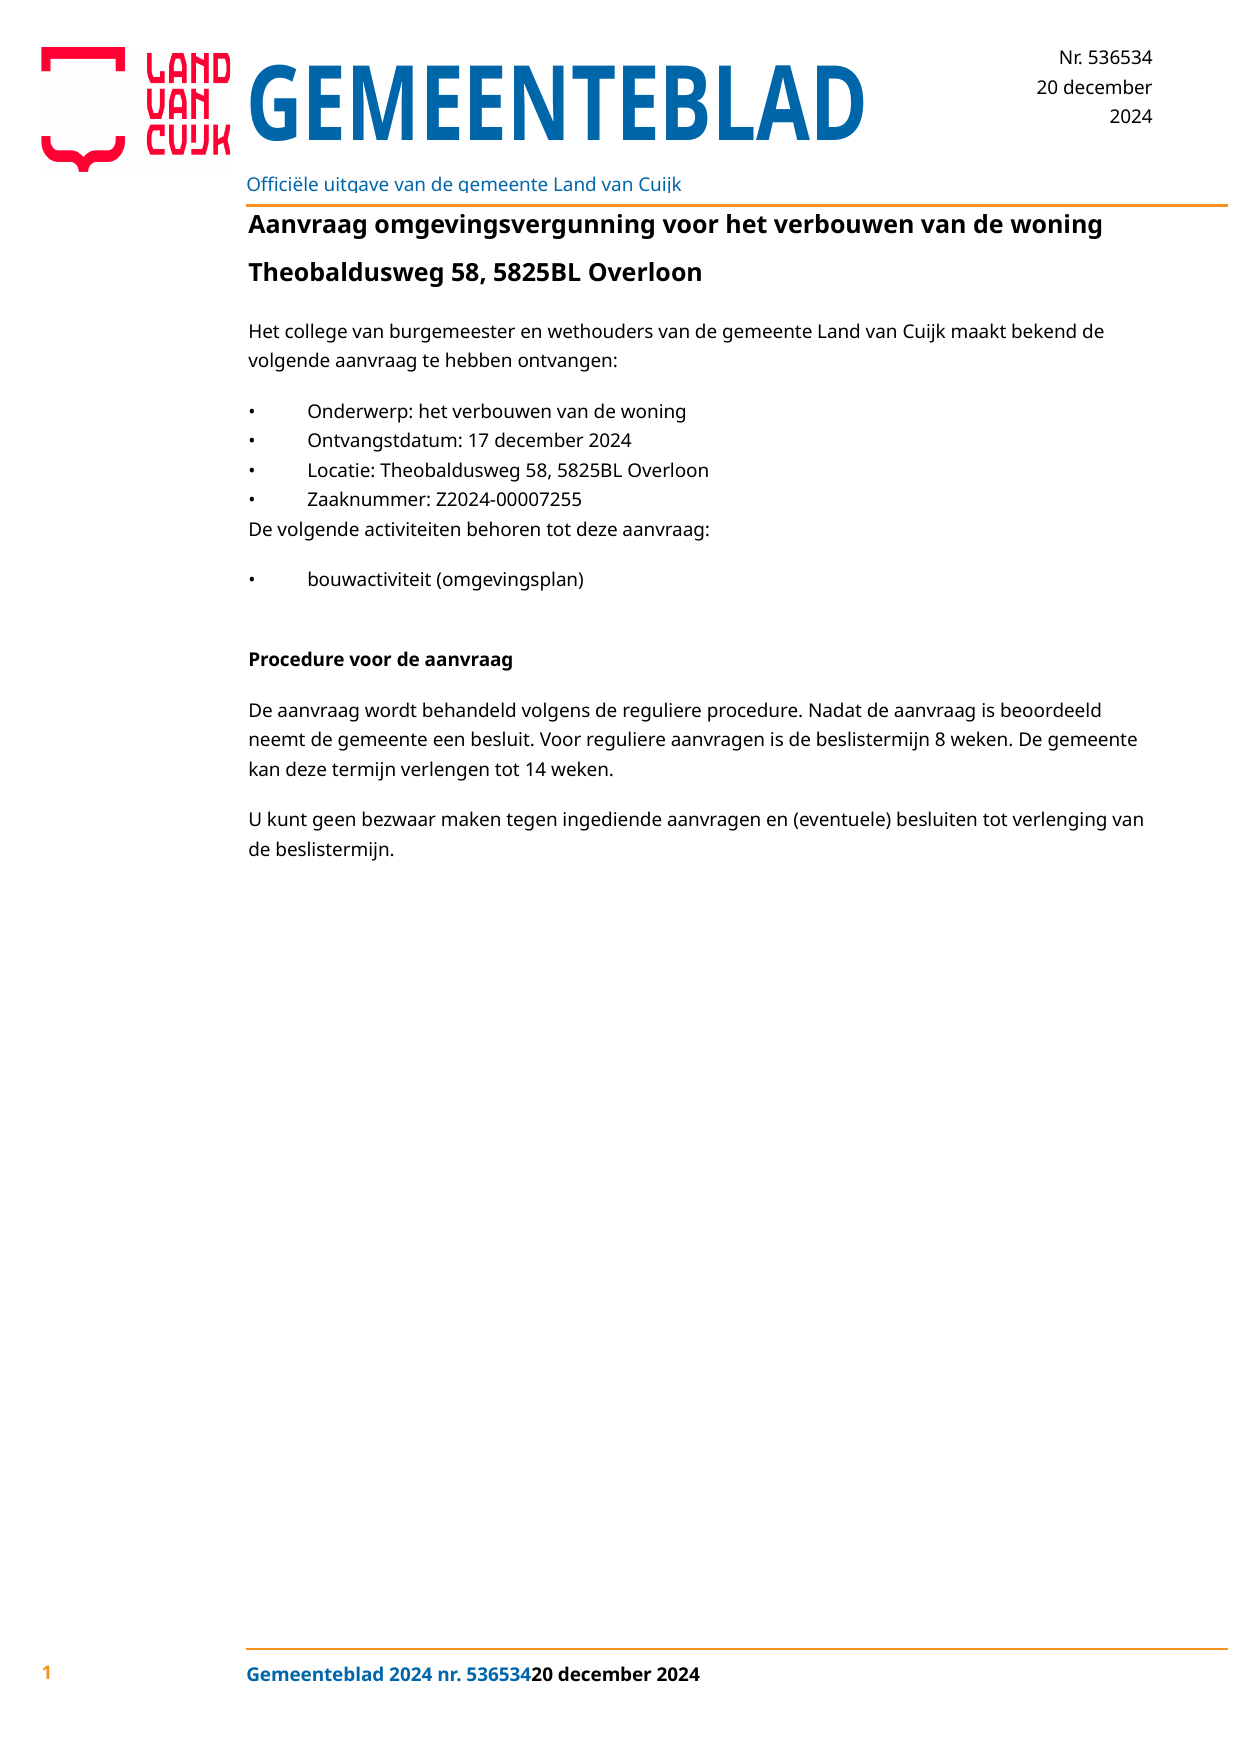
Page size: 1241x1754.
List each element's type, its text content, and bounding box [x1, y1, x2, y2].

text U kunt geen bezwaar maken tegen ingediende aanvragen en (eventuele) besluiten tot verlenging van de beslistermijn. [248, 807, 1152, 862]
list Locatie: Theobaldusweg 58, 5825BL Overloon [248, 457, 1152, 483]
list bouwactiviteit (omgevingsplan) [248, 567, 1152, 592]
text Aanvraag omgevingsvergunning voor het verbouwen van de woning Theobaldusweg 58, 5825BL Overloon [248, 207, 1152, 288]
picture [41, 47, 231, 172]
text De aanvraag wordt behandeld volgens de reguliere procedure. Nadat de aanvraag is beoordeeld neemt de gemeente een besluit. Voor reguliere aanvragen is de beslistermijn 8 weken. De gemeente kan deze termijn verlengen tot 14 weken. [248, 697, 1152, 782]
list Onderwerp: het verbouwen van de woning [248, 398, 1152, 424]
text Het college van burgemeester en wethouders van de gemeente Land van Cuijk maakt bekend de volgende aanvraag te hebben ontvangen: [248, 318, 1152, 373]
text Procedure voor de aanvraag [248, 647, 1152, 672]
list Zaaknummer: Z2024-00007255 [248, 487, 1152, 512]
list Ontvangstdatum: 17 december 2024 [248, 427, 1152, 453]
text De volgende activiteiten behoren tot deze aanvraag: [248, 516, 1152, 542]
